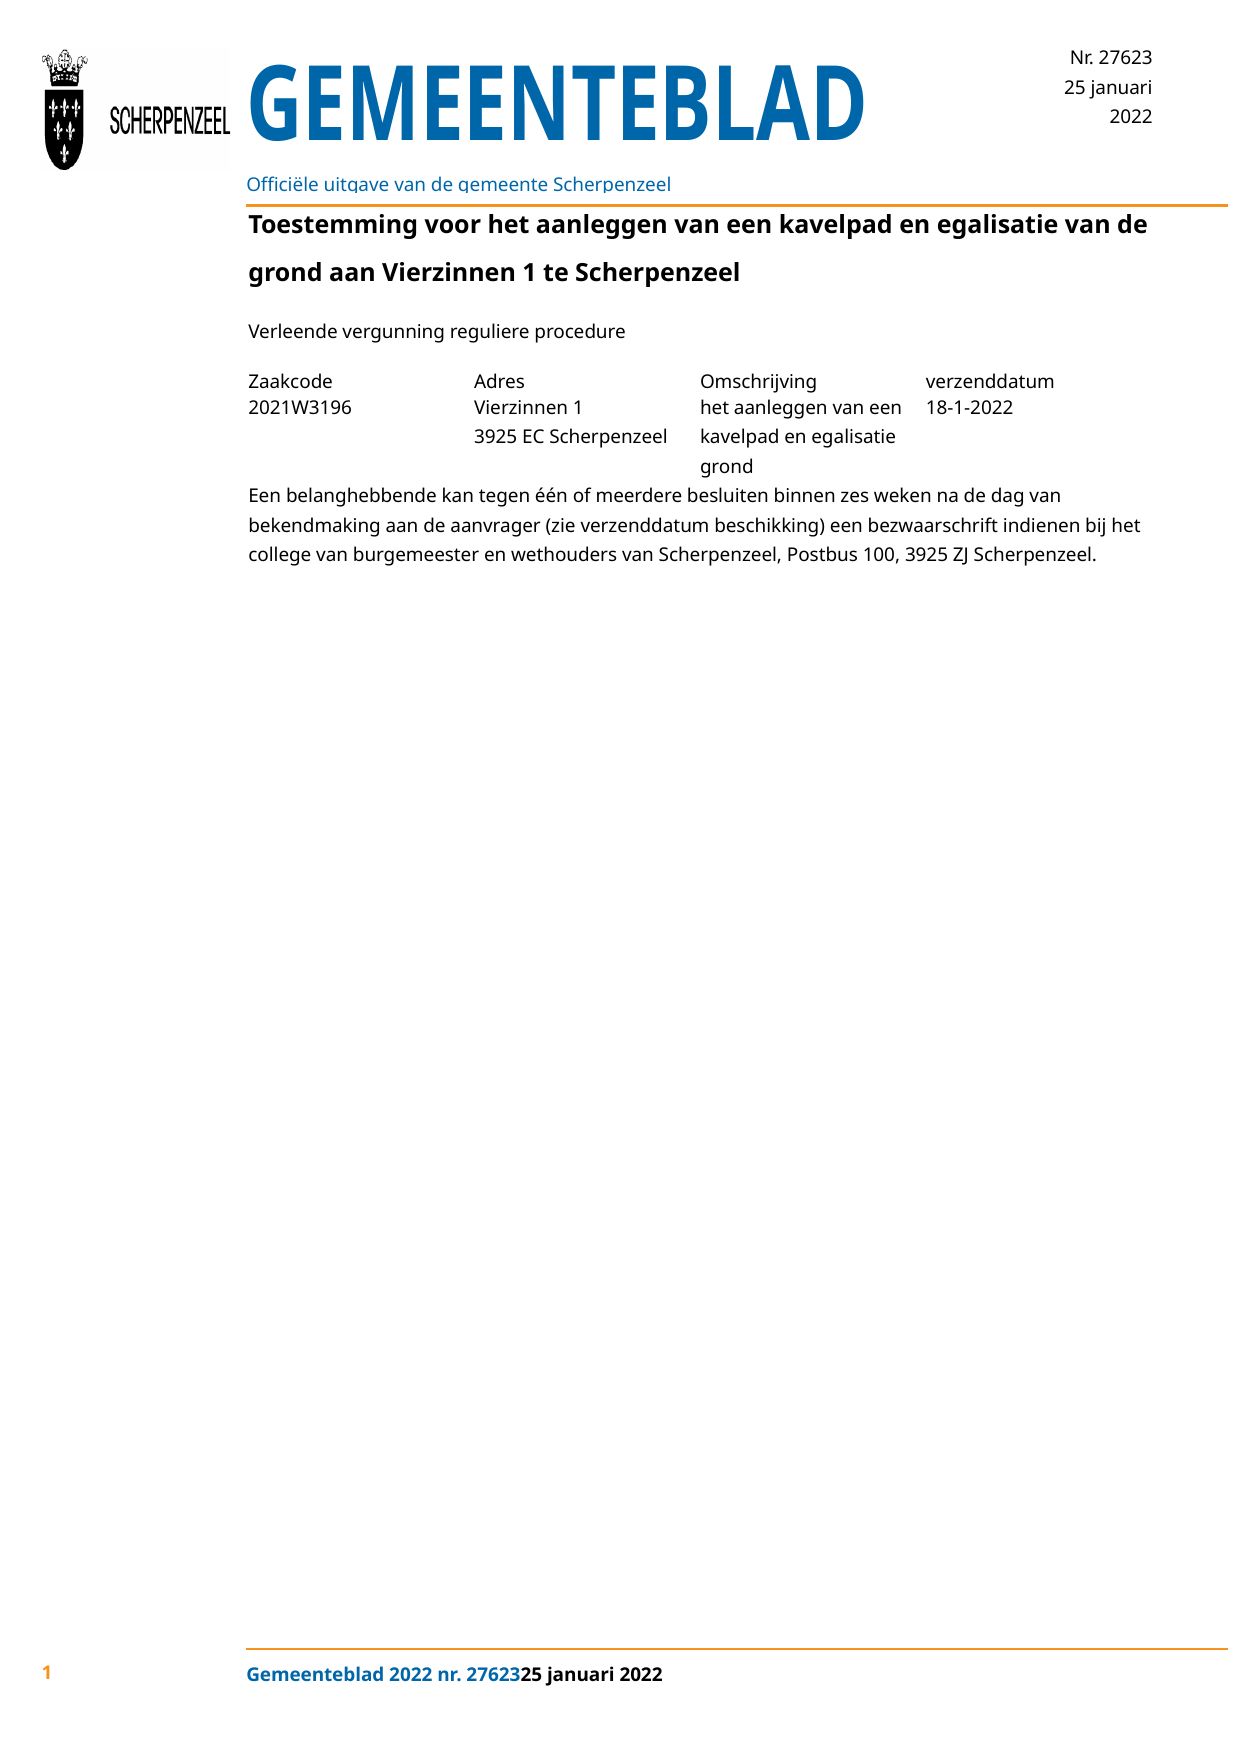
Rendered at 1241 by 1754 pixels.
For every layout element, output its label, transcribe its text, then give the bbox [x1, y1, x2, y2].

table_cell 18-1-2022 [926, 394, 1152, 479]
text Een belanghebbende kan tegen één of meerdere besluiten binnen zes weken na de dag van bekendmaking aan de aanvrager (zie verzenddatum beschikking) een bezwaarschrift indienen bij het college van burgemeester en wethouders van Scherpenzeel, Postbus 100, 3925 ZJ Scherpenzeel. [248, 482, 1152, 567]
table_header Adres [474, 369, 700, 394]
table_cell Vierzinnen 1 3925 EC Scherpenzeel [474, 394, 700, 479]
text Toestemming voor het aanleggen van een kavelpad en egalisatie van de grond aan Vierzinnen 1 te Scherpenzeel [248, 207, 1152, 288]
table_header Zaakcode [248, 369, 474, 394]
picture [41, 47, 231, 172]
text Verleende vergunning reguliere procedure [248, 318, 1152, 344]
table_cell het aanleggen van een kavelpad en egalisatie grond [700, 394, 926, 479]
table_header verzenddatum [926, 369, 1152, 394]
table_header Omschrijving [700, 369, 926, 394]
table_cell 2021W3196 [248, 394, 474, 479]
